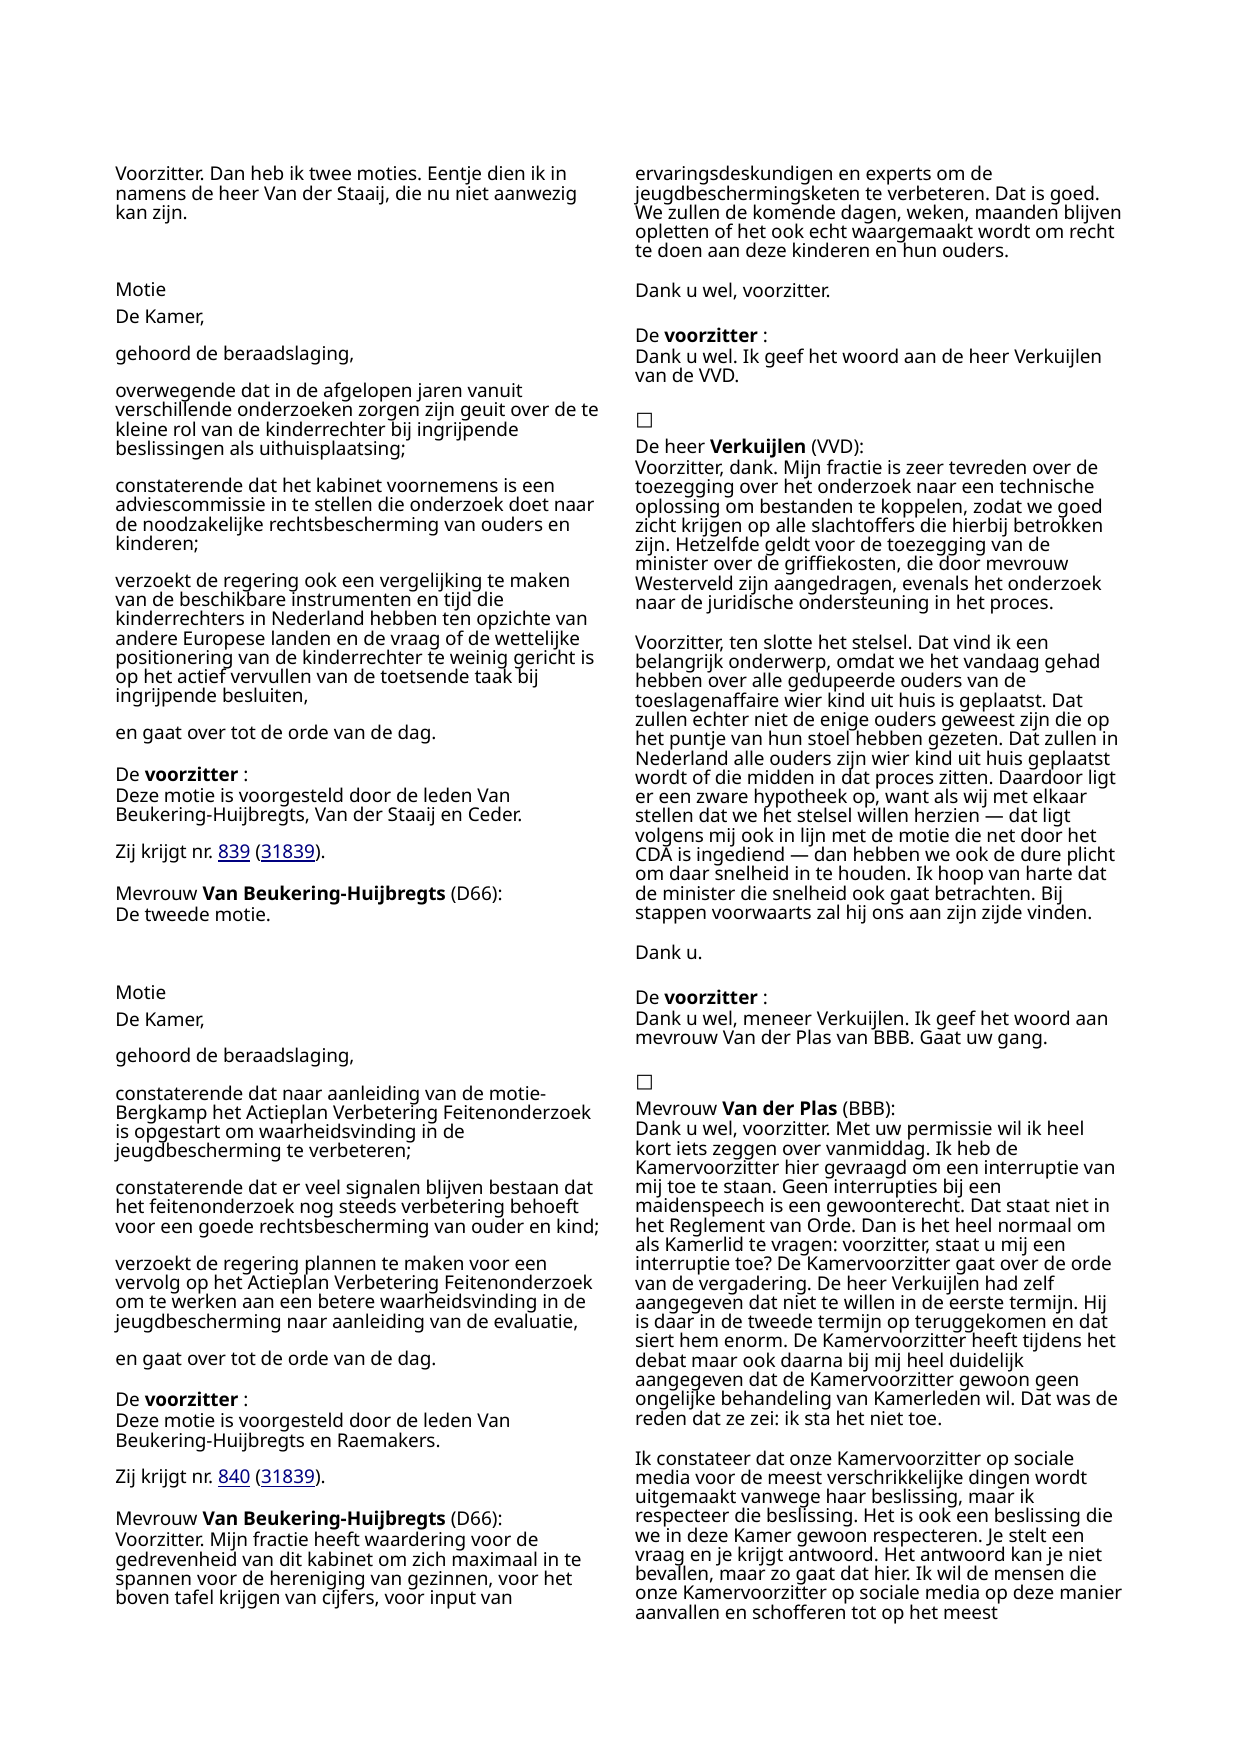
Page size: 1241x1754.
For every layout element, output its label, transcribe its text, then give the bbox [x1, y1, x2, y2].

text gehoord de beraadslaging, [115, 345, 605, 364]
text ⬜ [635, 408, 1125, 433]
text Mevrouw Van Beukering-Huijbregts (D66): [115, 1506, 605, 1531]
text Dank u wel, voorzitter. [635, 282, 1125, 302]
text Voorzitter, ten slotte het stelsel. Dat vind ik een belangrijk onderwerp, omdat we het vandaag gehad hebben over alle gedupeerde ouders van de toeslagenaffaire wier kind uit huis is geplaatst. Dat zullen echter niet de enige ouders geweest zijn die op het puntje van hun stoel hebben gezeten. Dat zullen in Nederland alle ouders zijn wier kind uit huis geplaatst wordt of die midden in dat proces zitten. Daardoor ligt er een zware hypotheek op, want als wij met elkaar stellen dat we het stelsel willen herzien — dat ligt volgens mij ook in lijn met de motie die net door het CDA is ingediend — dan hebben we ook de dure plicht om daar snelheid in te houden. Ik hoop van harte dat de minister die snelheid ook gaat betrachten. Bij stappen voorwaarts zal hij ons aan zijn zijde vinden. [635, 634, 1125, 923]
text Mevrouw Van der Plas (BBB): [635, 1095, 1125, 1120]
text De heer Verkuijlen (VVD): [635, 433, 1125, 459]
text ervaringsdeskundigen en experts om de jeugdbeschermingsketen te verbeteren. Dat is goed. We zullen de komende dagen, weken, maanden blijven opletten of het ook echt waargemaakt wordt om recht te doen aan deze kinderen en hun ouders. [635, 165, 1125, 262]
text Zij krijgt nr. 839 (31839). [115, 843, 605, 863]
text Voorzitter. Mijn fractie heeft waardering voor de gedrevenheid van dit kabinet om zich maximaal in te spannen voor de hereniging van gezinnen, voor het boven tafel krijgen van cijfers, voor input van [115, 1531, 605, 1608]
text gehoord de beraadslaging, [115, 1047, 605, 1067]
text De Kamer, [115, 1011, 605, 1030]
text en gaat over tot de orde van de dag. [115, 724, 605, 744]
text De tweede motie. [115, 906, 605, 925]
text Mevrouw Van Beukering-Huijbregts (D66): [115, 880, 605, 906]
text Deze motie is voorgesteld door de leden Van Beukering-Huijbregts, Van der Staaij en Ceder. [115, 787, 605, 826]
text Deze motie is voorgesteld door de leden Van Beukering-Huijbregts en Raemakers. [115, 1412, 605, 1451]
text De voorzitter : [635, 322, 1125, 348]
text Dank u. [635, 944, 1125, 963]
text Motie [115, 277, 605, 302]
text Dank u wel, meneer Verkuijlen. Ik geef het woord aan mevrouw Van der Plas van BBB. Gaat uw gang. [635, 1009, 1125, 1048]
text verzoekt de regering ook een vergelijking te maken van de beschikbare instrumenten en tijd die kinderrechters in Nederland hebben ten opzichte van andere Europese landen en de vraag of de wettelijke positionering van de kinderrechter te weinig gericht is op het actief vervullen van de toetsende taak bij ingrijpende besluiten, [115, 572, 605, 707]
text ⬜ [635, 1069, 1125, 1095]
text constaterende dat het kabinet voornemens is een adviescommissie in te stellen die onderzoek doet naar de noodzakelijke rechtsbescherming van ouders en kinderen; [115, 477, 605, 554]
text Dank u wel, voorzitter. Met uw permissie wil ik heel kort iets zeggen over vanmiddag. Ik heb de Kamervoorzitter hier gevraagd om een interruptie van mij toe te staan. Geen interrupties bij een maidenspeech is een gewoonterecht. Dat staat niet in het Reglement van Orde. Dan is het heel normaal om als Kamerlid te vragen: voorzitter, staat u mij een interruptie toe? De Kamervoorzitter gaat over de orde van de vergadering. De heer Verkuijlen had zelf aangegeven dat niet te willen in de eerste termijn. Hij is daar in de tweede termijn op teruggekomen en dat siert hem enorm. De Kamervoorzitter heeft tijdens het debat maar ook daarna bij mij heel duidelijk aangegeven dat de Kamervoorzitter gewoon geen ongelijke behandeling van Kamerleden wil. Dat was de reden dat ze zei: ik sta het niet toe. [635, 1120, 1125, 1429]
text Dank u wel. Ik geef het woord aan de heer Verkuijlen van de VVD. [635, 348, 1125, 387]
text Motie [115, 979, 605, 1004]
text Voorzitter, dank. Mijn fractie is zeer tevreden over de toezegging over het onderzoek naar een technische oplossing om bestanden te koppelen, zodat we goed zicht krijgen op alle slachtoffers die hierbij betrokken zijn. Hetzelfde geldt voor de toezegging van de minister over de griffiekosten, die door mevrouw Westerveld zijn aangedragen, evenals het onderzoek naar de juridische ondersteuning in het proces. [635, 459, 1125, 613]
text constaterende dat er veel signalen blijven bestaan dat het feitenonderzoek nog steeds verbetering behoeft voor een goede rechtsbescherming van ouder en kind; [115, 1179, 605, 1237]
text De voorzitter : [115, 761, 605, 787]
text Ik constateer dat onze Kamervoorzitter op sociale media voor de meest verschrikkelijke dingen wordt uitgemaakt vanwege haar beslissing, maar ik respecteer die beslissing. Het is ook een beslissing die we in deze Kamer gewoon respecteren. Je stelt een vraag en je krijgt antwoord. Het antwoord kan je niet bevallen, maar zo gaat dat hier. Ik wil de mensen die onze Kamervoorzitter op sociale media op deze manier aanvallen en schofferen tot op het meest [635, 1449, 1125, 1623]
text De Kamer, [115, 308, 605, 327]
text constaterende dat naar aanleiding van de motie-Bergkamp het Actieplan Verbetering Feitenonderzoek is opgestart om waarheidsvinding in de jeugdbescherming te verbeteren; [115, 1084, 605, 1162]
text verzoekt de regering plannen te maken voor een vervolg op het Actieplan Verbetering Feitenonderzoek om te werken aan een betere waarheidsvinding in de jeugdbescherming naar aanleiding van de evaluatie, [115, 1255, 605, 1332]
text De voorzitter : [115, 1387, 605, 1412]
text en gaat over tot de orde van de dag. [115, 1349, 605, 1369]
text Zij krijgt nr. 840 (31839). [115, 1468, 605, 1488]
text De voorzitter : [635, 984, 1125, 1009]
text overwegende dat in de afgelopen jaren vanuit verschillende onderzoeken zorgen zijn geuit over de te kleine rol van de kinderrechter bij ingrijpende beslissingen als uithuisplaatsing; [115, 382, 605, 459]
text Voorzitter. Dan heb ik twee moties. Eentje dien ik in namens de heer Van der Staaij, die nu niet aanwezig kan zijn. [115, 165, 605, 223]
